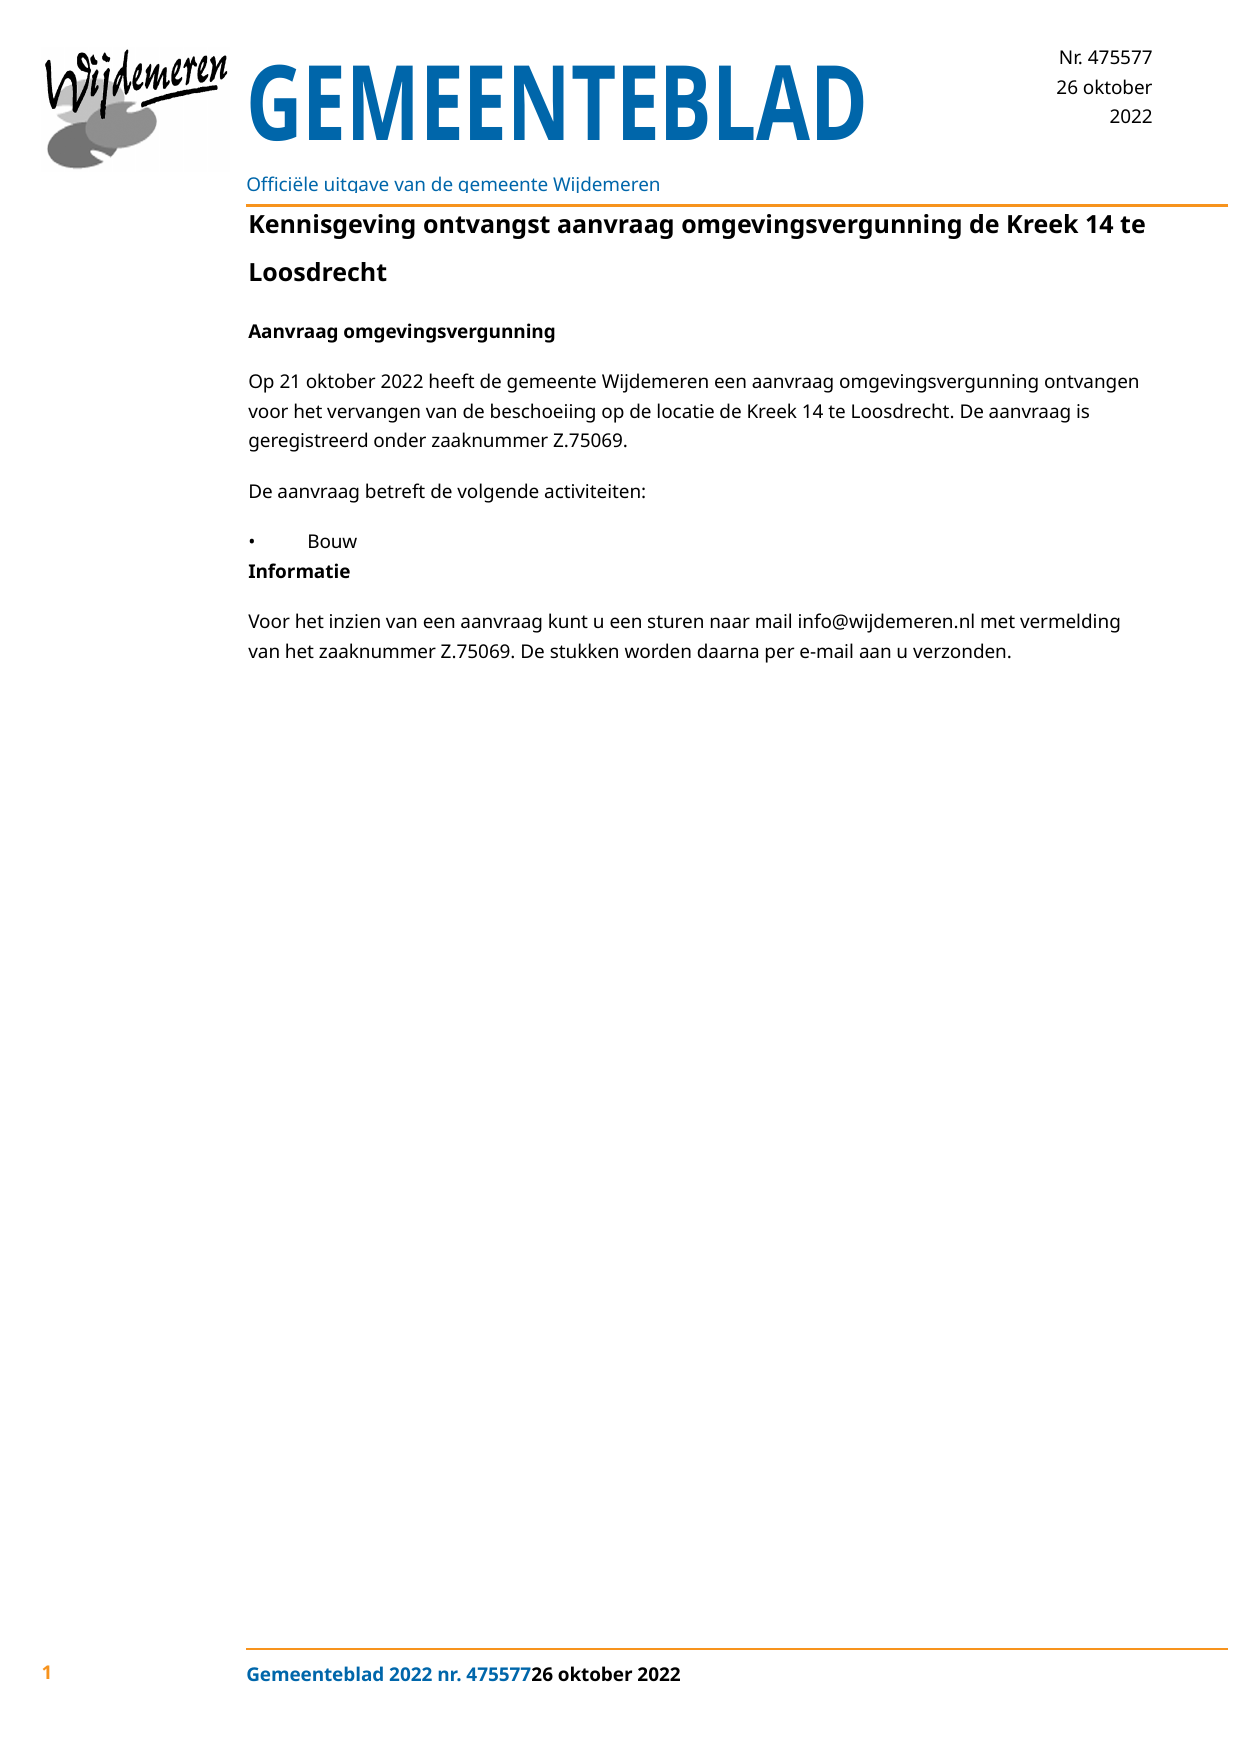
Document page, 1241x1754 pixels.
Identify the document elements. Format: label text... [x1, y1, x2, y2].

text De aanvraag betreft de volgende activiteiten: [248, 478, 1152, 504]
text Voor het inzien van een aanvraag kunt u een sturen naar mail info@wijdemeren.nl met vermelding van het zaaknummer Z.75069. De stukken worden daarna per e-mail aan u verzonden. [248, 608, 1152, 664]
list Bouw [248, 528, 1152, 554]
text Op 21 oktober 2022 heeft de gemeente Wijdemeren een aanvraag omgevingsvergunning ontvangen voor het vervangen van de beschoeiing op de locatie de Kreek 14 te Loosdrecht. De aanvraag is geregistreerd onder zaaknummer Z.75069. [248, 368, 1152, 453]
picture [41, 47, 231, 172]
text Kennisgeving ontvangst aanvraag omgevingsvergunning de Kreek 14 te Loosdrecht [248, 207, 1152, 288]
text Aanvraag omgevingsvergunning [248, 318, 1152, 344]
text Informatie [248, 558, 1152, 584]
